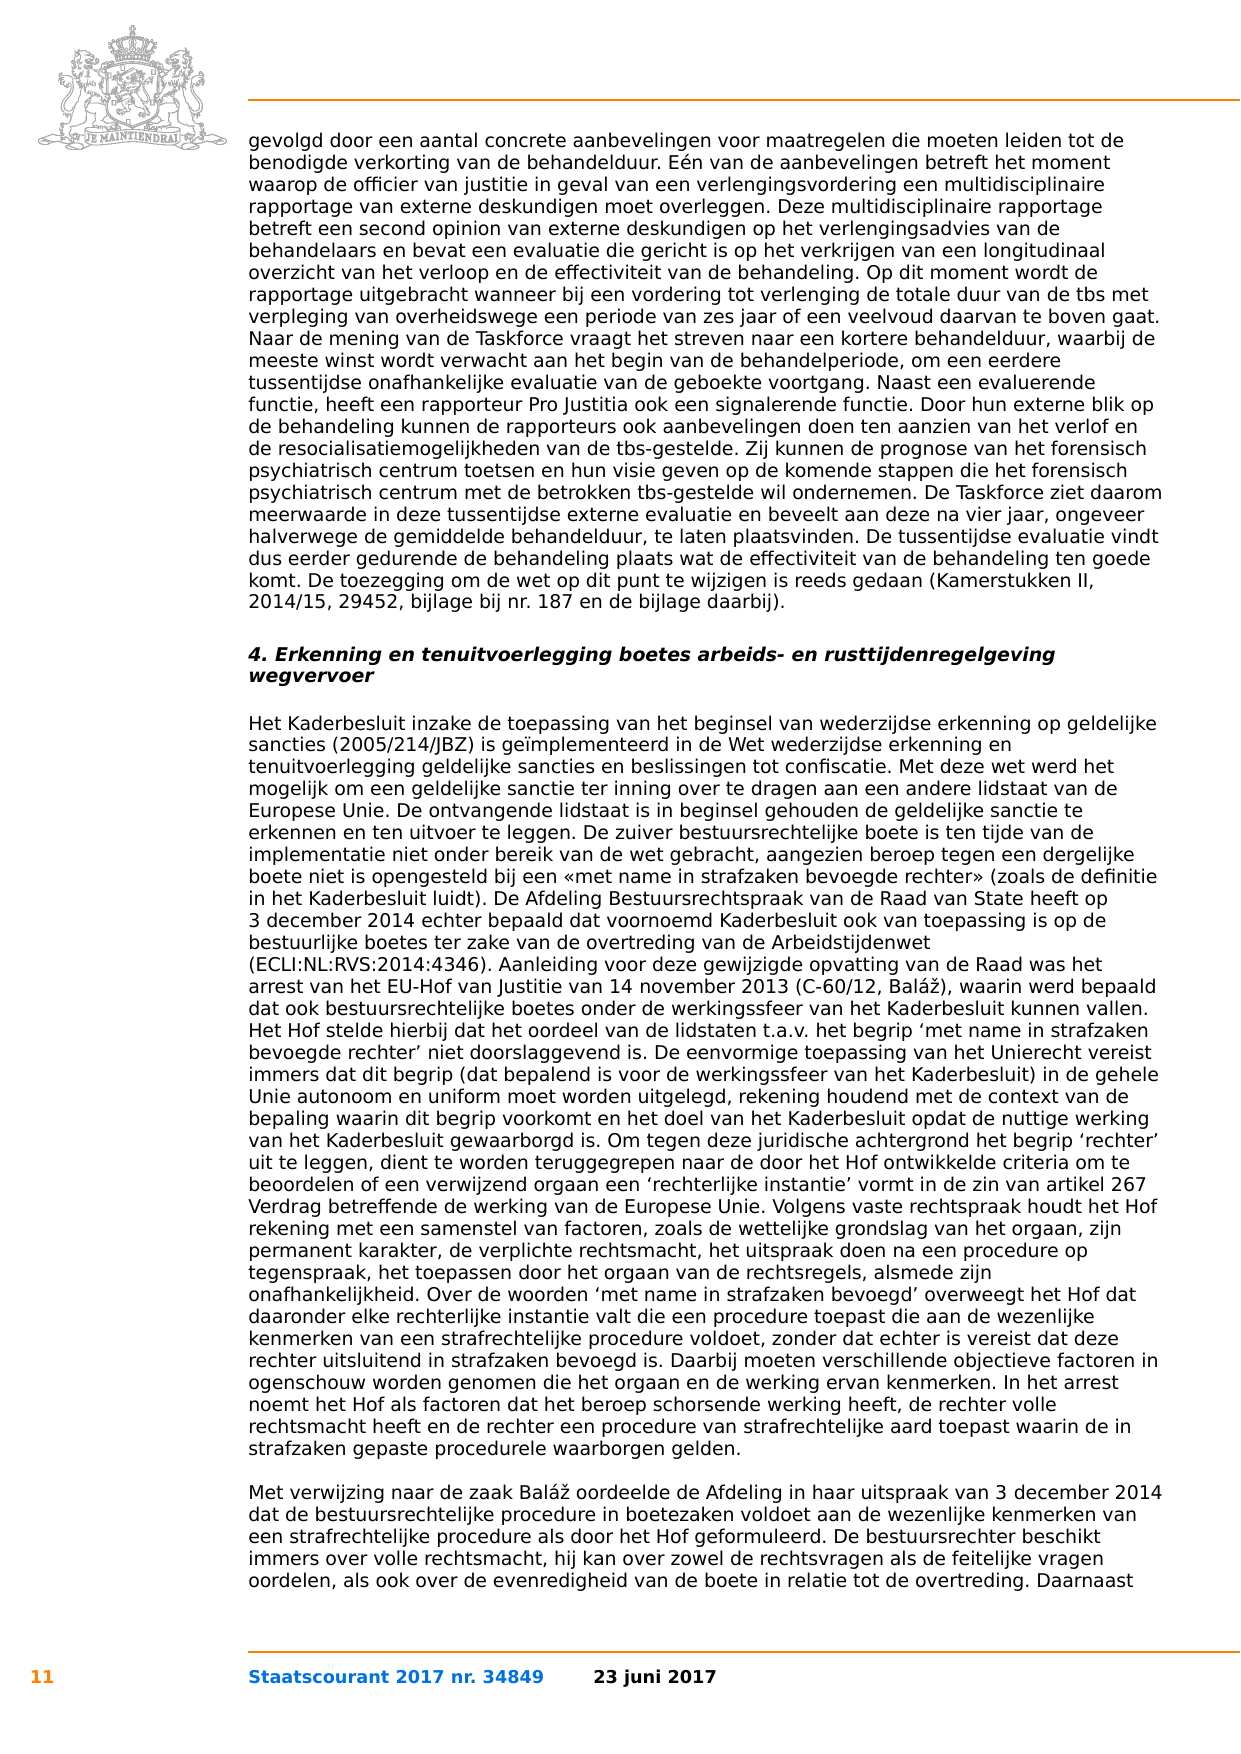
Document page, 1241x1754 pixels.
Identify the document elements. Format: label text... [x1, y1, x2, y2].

text Het Kaderbesluit inzake de toepassing van het beginsel van wederzijdse erkenning op geldelijke sancties (2005/214/JBZ) is geïmplementeerd in de Wet wederzijdse erkenning en tenuitvoerlegging geldelijke sancties en beslissingen tot confiscatie. Met deze wet werd het mogelijk om een geldelijke sanctie ter inning over te dragen aan een andere lidstaat van de Europese Unie. De ontvangende lidstaat is in beginsel gehouden de geldelijke sanctie te erkennen en ten uitvoer te leggen. De zuiver bestuursrechtelijke boete is ten tijde van de implementatie niet onder bereik van de wet gebracht, aangezien beroep tegen een dergelijke boete niet is opengesteld bij een «met name in strafzaken bevoegde rechter» (zoals de definitie in het Kaderbesluit luidt). De Afdeling Bestuursrechtspraak van de Raad van State heeft op 3 december 2014 echter bepaald dat voornoemd Kaderbesluit ook van toepassing is op de bestuurlijke boetes ter zake van de overtreding van de Arbeidstijdenwet (ECLI:NL:RVS:2014:4346). Aanleiding voor deze gewijzigde opvatting van de Raad was het arrest van het EU-Hof van Justitie van 14 november 2013 (C-60/12, Baláž), waarin werd bepaald dat ook bestuursrechtelijke boetes onder de werkingssfeer van het Kaderbesluit kunnen vallen. Het Hof stelde hierbij dat het oordeel van de lidstaten t.a.v. het begrip ‘met name in strafzaken bevoegde rechter’ niet doorslaggevend is. De eenvormige toepassing van het Unierecht vereist immers dat dit begrip (dat bepalend is voor de werkingssfeer van het Kaderbesluit) in de gehele Unie autonoom en uniform moet worden uitgelegd, rekening houdend met de context van de bepaling waarin dit begrip voorkomt en het doel van het Kaderbesluit opdat de nuttige werking van het Kaderbesluit gewaarborgd is. Om tegen deze juridische achtergrond het begrip ‘rechter’ uit te leggen, dient te worden teruggegrepen naar de door het Hof ontwikkelde criteria om te beoordelen of een verwijzend orgaan een ‘rechterlijke instantie’ vormt in de zin van artikel 267 Verdrag betreffende de werking van de Europese Unie. Volgens vaste rechtspraak houdt het Hof rekening met een samenstel van factoren, zoals de wettelijke grondslag van het orgaan, zijn permanent karakter, de verplichte rechtsmacht, het uitspraak doen na een procedure op tegenspraak, het toepassen door het orgaan van de rechtsregels, alsmede zijn onafhankelijkheid. Over de woorden ‘met name in strafzaken bevoegd’ overweegt het Hof dat daaronder elke rechterlijke instantie valt die een procedure toepast die aan de wezenlijke kenmerken van een strafrechtelijke procedure voldoet, zonder dat echter is vereist dat deze rechter uitsluitend in strafzaken bevoegd is. Daarbij moeten verschillende objectieve factoren in ogenschouw worden genomen die het orgaan en de werking ervan kenmerken. In het arrest noemt het Hof als factoren dat het beroep schorsende werking heeft, de rechter volle rechtsmacht heeft en de rechter een procedure van strafrechtelijke aard toepast waarin de in strafzaken gepaste procedurele waarborgen gelden. [248, 712, 1163, 1460]
subtitle 4. Erkenning en tenuitvoerlegging boetes arbeids- en rusttijdenregelgeving wegvervoer [248, 643, 1163, 687]
text Met verwijzing naar de zaak Baláž oordeelde de Afdeling in haar uitspraak van 3 december 2014 dat de bestuursrechtelijke procedure in boetezaken voldoet aan de wezenlijke kenmerken van een strafrechtelijke procedure als door het Hof geformuleerd. De bestuursrechter beschikt immers over volle rechtsmacht, hij kan over zowel de rechtsvragen als de feitelijke vragen oordelen, als ook over de evenredigheid van de boete in relatie tot de overtreding. Daarnaast [248, 1482, 1163, 1591]
picture [38, 25, 227, 150]
text gevolgd door een aantal concrete aanbevelingen voor maatregelen die moeten leiden tot de benodigde verkorting van de behandelduur. Eén van de aanbevelingen betreft het moment waarop de officier van justitie in geval van een verlengingsvordering een multidisciplinaire rapportage van externe deskundigen moet overleggen. Deze multidisciplinaire rapportage betreft een second opinion van externe deskundigen op het verlengingsadvies van de behandelaars en bevat een evaluatie die gericht is op het verkrijgen van een longitudinaal overzicht van het verloop en de effectiviteit van de behandeling. Op dit moment wordt de rapportage uitgebracht wanneer bij een vordering tot verlenging de totale duur van de tbs met verpleging van overheidswege een periode van zes jaar of een veelvoud daarvan te boven gaat. Naar de mening van de Taskforce vraagt het streven naar een kortere behandelduur, waarbij de meeste winst wordt verwacht aan het begin van de behandelperiode, om een eerdere tussentijdse onafhankelijke evaluatie van de geboekte voortgang. Naast een evaluerende functie, heeft een rapporteur Pro Justitia ook een signalerende functie. Door hun externe blik op de behandeling kunnen de rapporteurs ook aanbevelingen doen ten aanzien van het verlof en de resocialisatiemogelijkheden van de tbs-gestelde. Zij kunnen de prognose van het forensisch psychiatrisch centrum toetsen en hun visie geven op de komende stappen die het forensisch psychiatrisch centrum met de betrokken tbs-gestelde wil ondernemen. De Taskforce ziet daarom meerwaarde in deze tussentijdse externe evaluatie en beveelt aan deze na vier jaar, ongeveer halverwege de gemiddelde behandelduur, te laten plaatsvinden. De tussentijdse evaluatie vindt dus eerder gedurende de behandeling plaats wat de effectiviteit van de behandeling ten goede komt. De toezegging om de wet op dit punt te wijzigen is reeds gedaan (Kamerstukken II, 2014/15, 29452, bijlage bij nr. 187 en de bijlage daarbij). [248, 130, 1163, 613]
